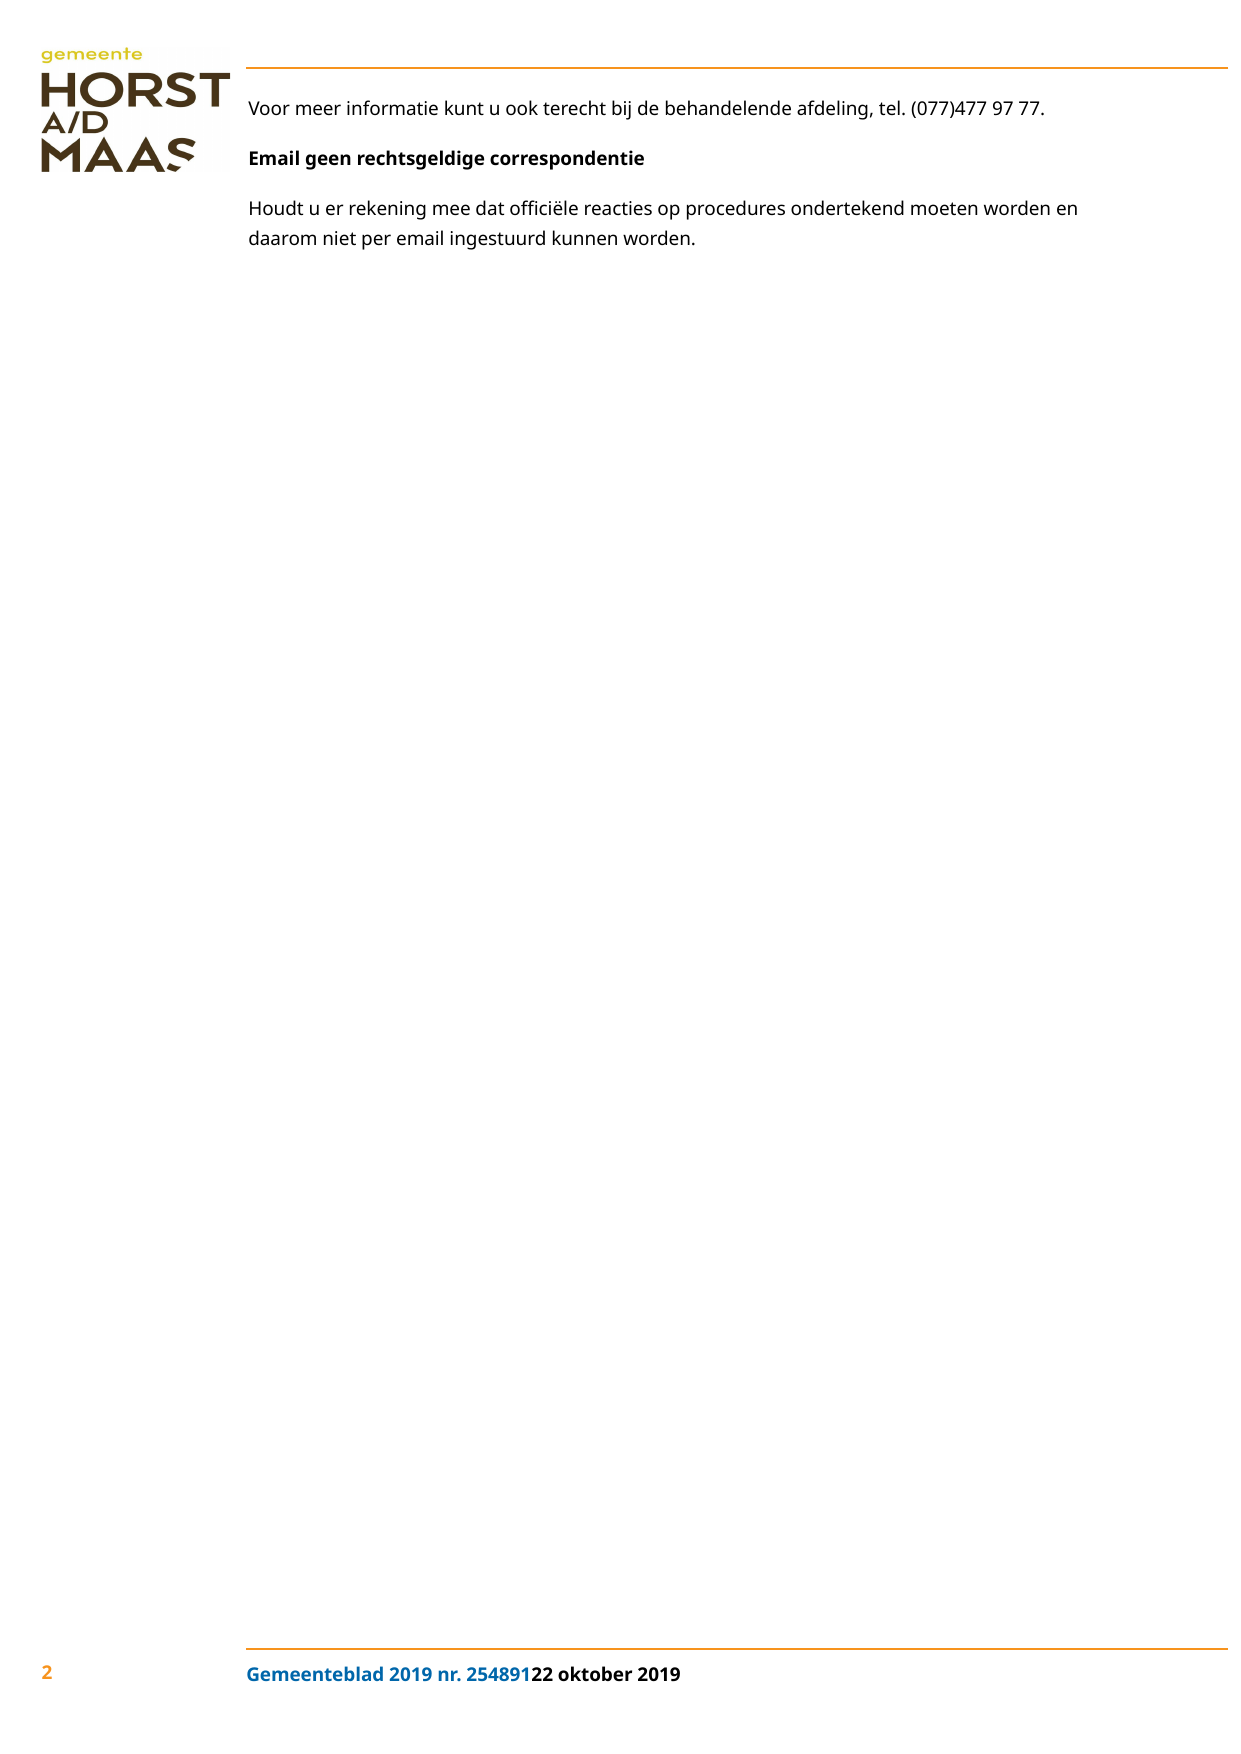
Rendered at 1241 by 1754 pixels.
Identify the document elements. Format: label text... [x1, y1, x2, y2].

text Email geen rechtsgeldige correspondentie [248, 145, 1152, 171]
text Houdt u er rekening mee dat officiële reacties op procedures ondertekend moeten worden en daarom niet per email ingestuurd kunnen worden. [248, 196, 1152, 251]
text Voor meer informatie kunt u ook terecht bij de behandelende afdeling, tel. (077)477 97 77. [248, 95, 1152, 121]
picture [41, 47, 231, 172]
